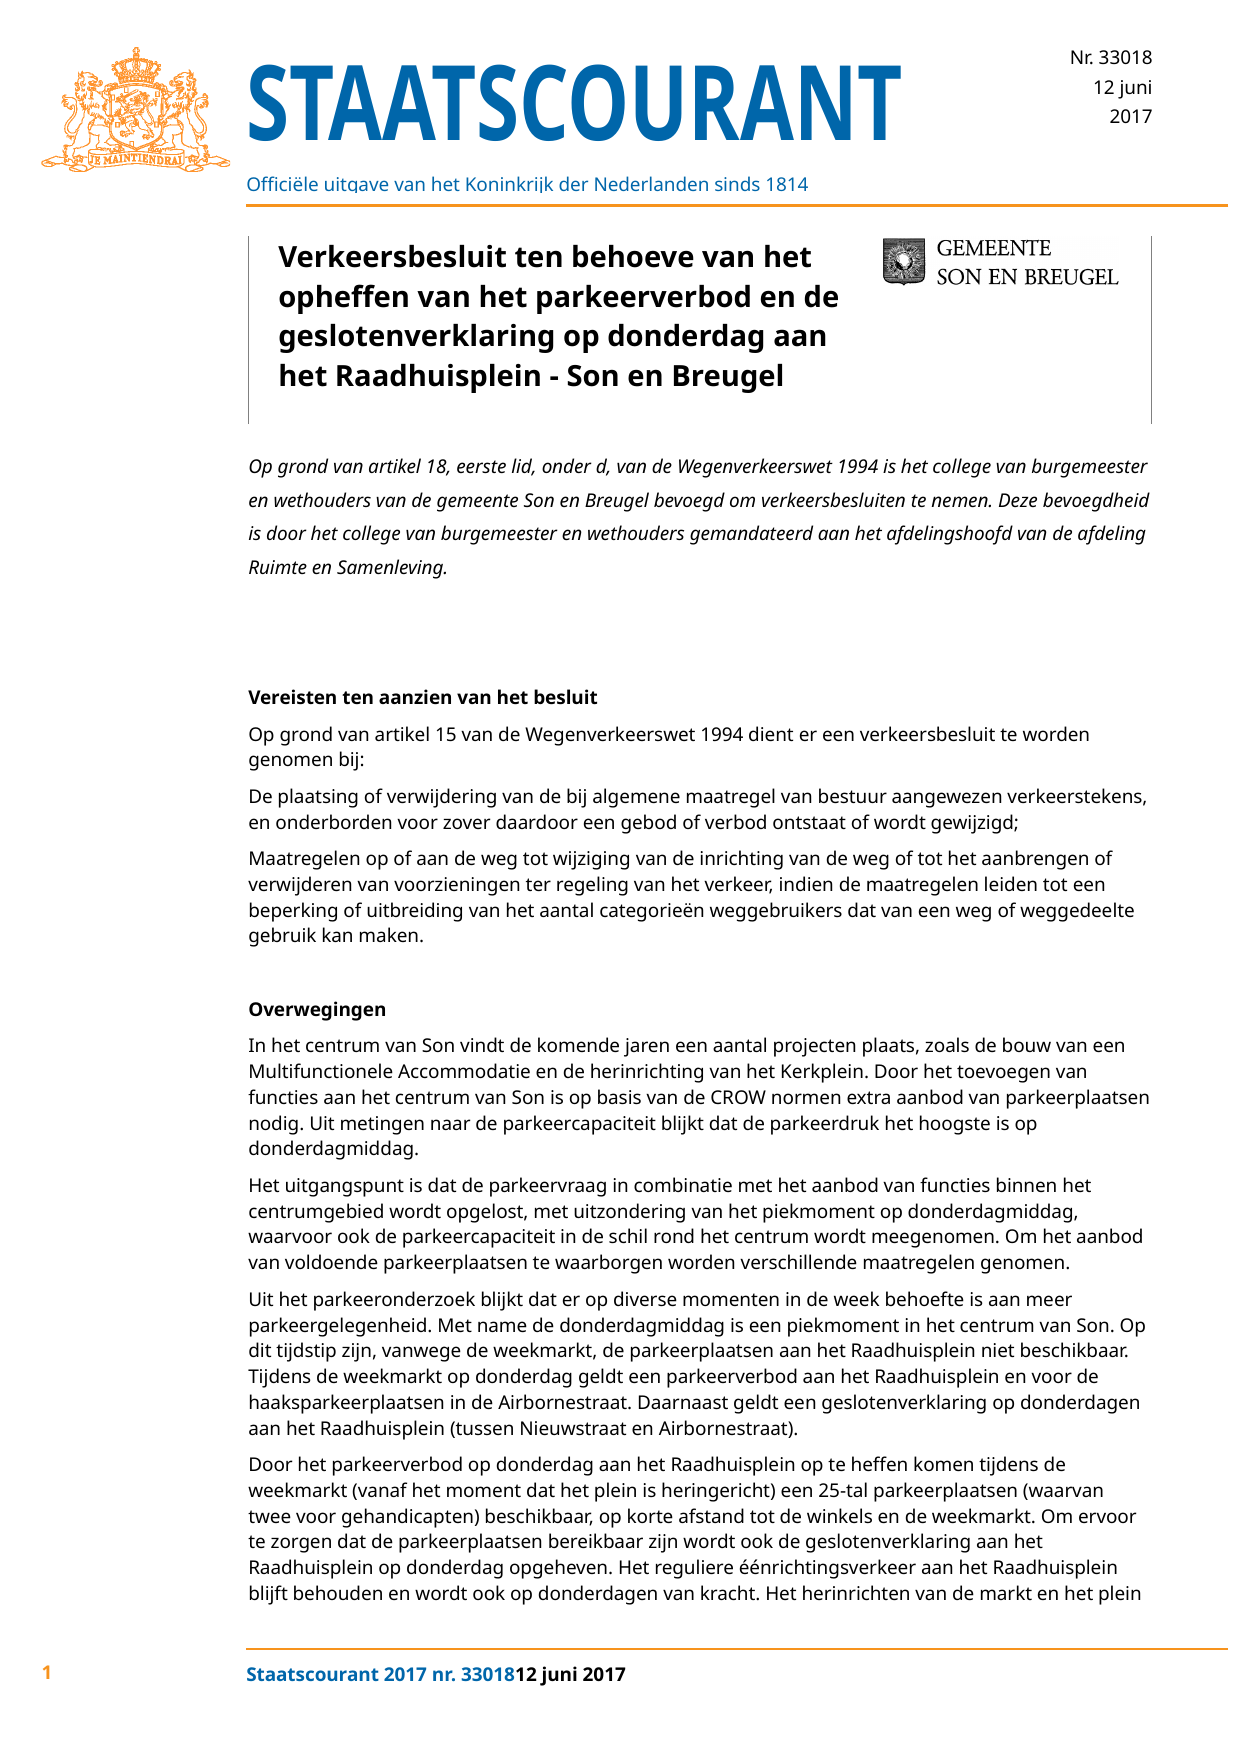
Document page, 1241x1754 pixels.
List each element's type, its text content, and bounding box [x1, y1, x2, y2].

text Op grond van artikel 18, eerste lid, onder d, van de Wegenverkeerswet 1994 is het college van burgemeester en wethouders van de gemeente Son en Breugel bevoegd om verkeersbesluiten te nemen. Deze bevoegdheid is door het college van burgemeester en wethouders gemandateerd aan het afdelingshoofd van de afdeling Ruimte en Samenleving. [248, 454, 1152, 580]
text Maatregelen op of aan de weg tot wijziging van de inrichting van de weg of tot het aanbrengen of verwijderen van voorzieningen ter regeling van het verkeer, indien de maatregelen leiden tot een beperking of uitbreiding van het aantal categorieën weggebruikers dat van een weg of weggedeelte gebruik kan maken. [248, 846, 1152, 948]
picture [882, 236, 1119, 286]
table_header Verkeersbesluit ten behoeve van het opheffen van het parkeerverbod en de geslotenverklaring op donderdag aan het Raadhuisplein - Son en Breugel [249, 236, 850, 424]
picture [41, 47, 231, 172]
table_header [850, 236, 1151, 424]
text Op grond van artikel 15 van de Wegenverkeerswet 1994 dient er een verkeersbesluit te worden genomen bij: [248, 721, 1152, 772]
text Overwegingen [248, 996, 1152, 1022]
text Het uitgangspunt is dat de parkeervraag in combinatie met het aanbod van functies binnen het centrumgebied wordt opgelost, met uitzondering van het piekmoment op donderdagmiddag, waarvoor ook de parkeercapaciteit in de schil rond het centrum wordt meegenomen. Om het aanbod van voldoende parkeerplaatsen te waarborgen worden verschillende maatregelen genomen. [248, 1172, 1152, 1275]
text De plaatsing of verwijdering van de bij algemene maatregel van bestuur aangewezen verkeerstekens, en onderborden voor zover daardoor een gebod of verbod ontstaat of wordt gewijzigd; [248, 783, 1152, 834]
text Uit het parkeeronderzoek blijkt dat er op diverse momenten in de week behoefte is aan meer parkeergelegenheid. Met name de donderdagmiddag is een piekmoment in het centrum van Son. Op dit tijdstip zijn, vanwege de weekmarkt, de parkeerplaatsen aan het Raadhuisplein niet beschikbaar. Tijdens de weekmarkt op donderdag geldt een parkeerverbod aan het Raadhuisplein en voor de haaksparkeerplaatsen in de Airbornestraat. Daarnaast geldt een geslotenverklaring op donderdagen aan het Raadhuisplein (tussen Nieuwstraat en Airbornestraat). [248, 1286, 1152, 1441]
text Vereisten ten aanzien van het besluit [248, 684, 1152, 710]
text In het centrum van Son vindt de komende jaren een aantal projecten plaats, zoals de bouw van een Multifunctionele Accommodatie en de herinrichting van het Kerkplein. Door het toevoegen van functies aan het centrum van Son is op basis van de CROW normen extra aanbod van parkeerplaatsen nodig. Uit metingen naar de parkeercapaciteit blijkt dat de parkeerdruk het hoogste is op donderdagmiddag. [248, 1033, 1152, 1161]
text Door het parkeerverbod op donderdag aan het Raadhuisplein op te heffen komen tijdens de weekmarkt (vanaf het moment dat het plein is heringericht) een 25-tal parkeerplaatsen (waarvan twee voor gehandicapten) beschikbaar, op korte afstand tot de winkels en de weekmarkt. Om ervoor te zorgen dat de parkeerplaatsen bereikbaar zijn wordt ook de geslotenverklaring aan het Raadhuisplein op donderdag opgeheven. Het reguliere éénrichtingsverkeer aan het Raadhuisplein blijft behouden en wordt ook op donderdagen van kracht. Het herinrichten van de markt en het plein [248, 1451, 1152, 1606]
